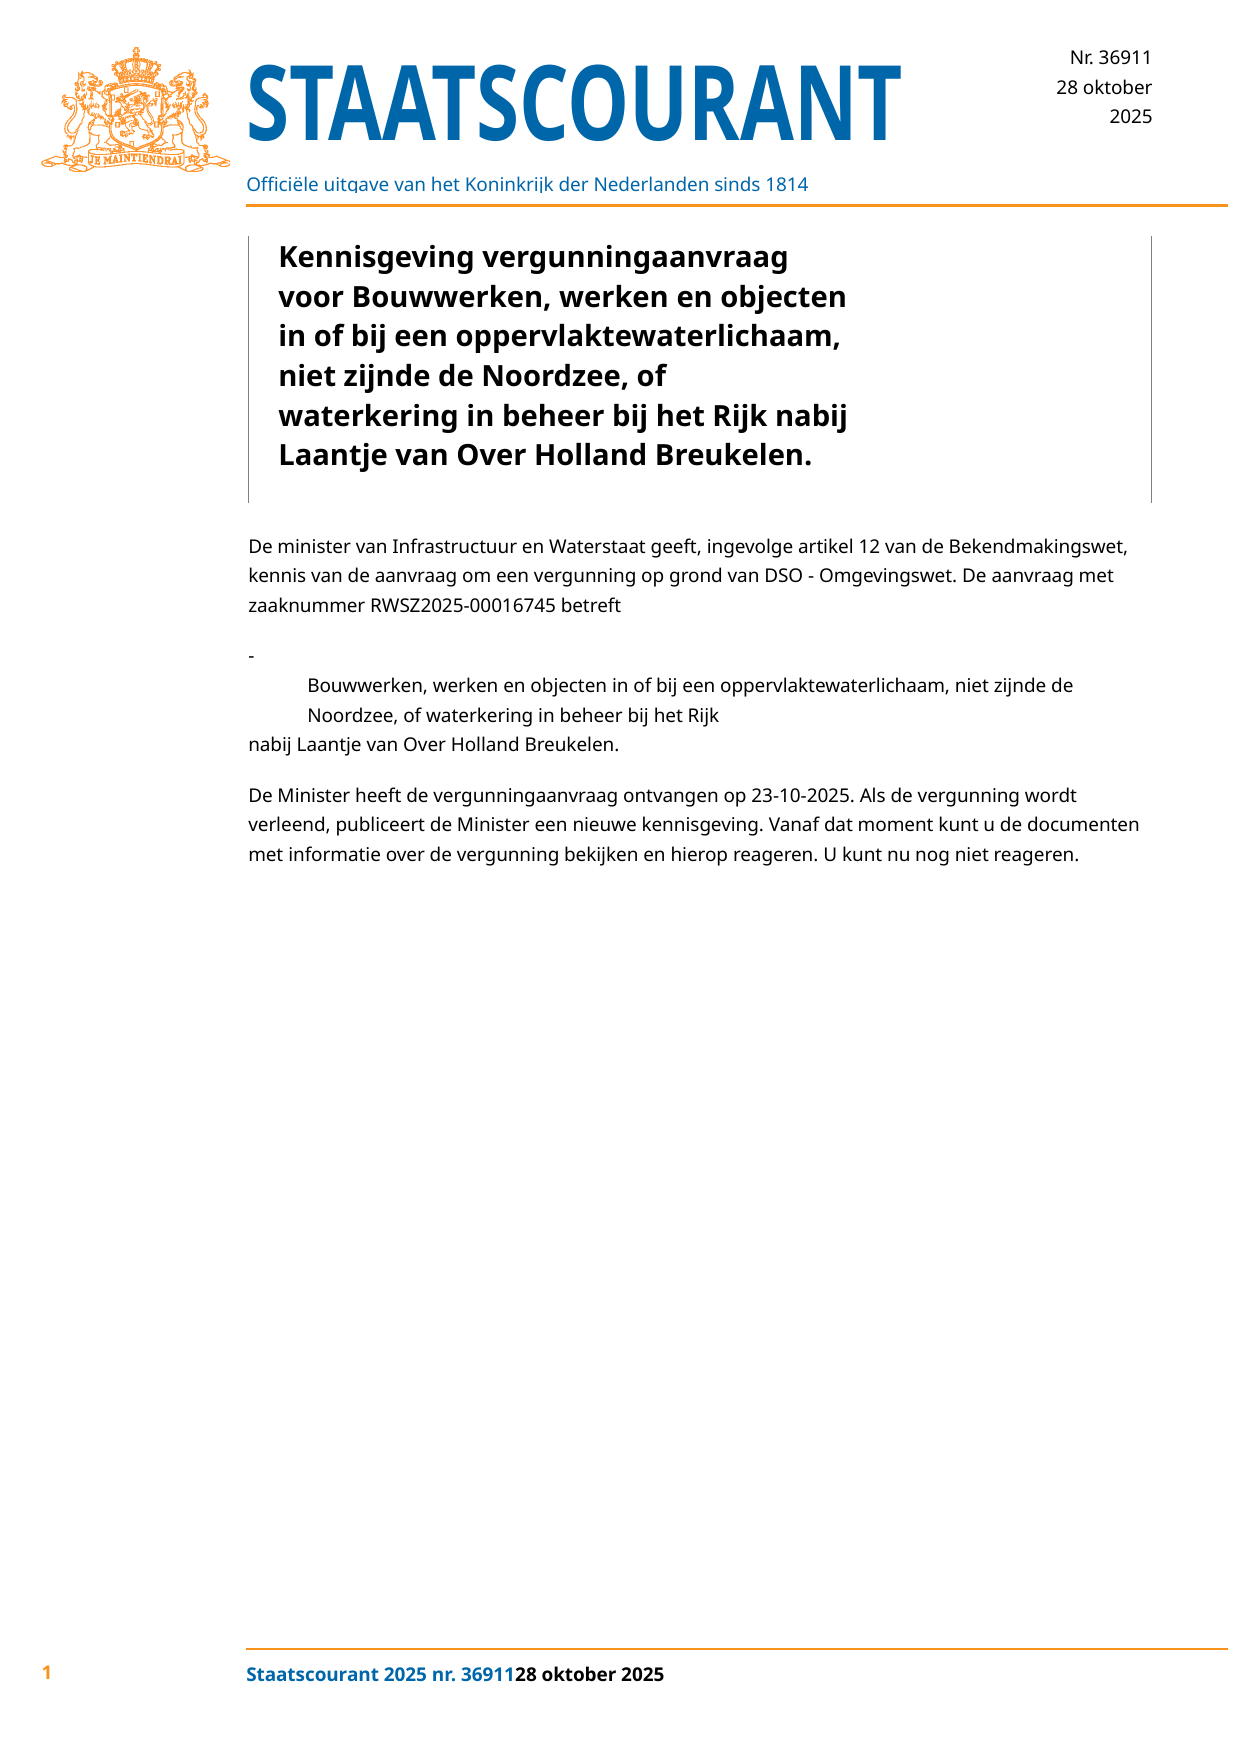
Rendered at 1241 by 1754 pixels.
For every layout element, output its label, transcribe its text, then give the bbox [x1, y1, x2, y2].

picture [41, 47, 231, 172]
picture [912, 236, 1090, 414]
table_header [850, 236, 912, 413]
list Bouwwerken, werken en objecten in of bij een oppervlaktewaterlichaam, niet zijnde de Noordzee, of waterkering in beheer bij het Rijk [248, 672, 1152, 727]
table_header [1090, 236, 1151, 413]
table_header [850, 414, 1151, 503]
text De Minister heeft de vergunningaanvraag ontvangen op 23-10-2025. Als de vergunning wordt verleend, publiceert de Minister een nieuwe kennisgeving. Vanaf dat moment kunt u de documenten met informatie over de vergunning bekijken en hierop reageren. U kunt nu nog niet reageren. [248, 782, 1152, 867]
table_header Kennisgeving vergunningaanvraag voor Bouwwerken, werken en objecten in of bij een oppervlaktewaterlichaam, niet zijnde de Noordzee, of waterkering in beheer bij het Rijk nabij Laantje van Over Holland Breukelen. [249, 236, 850, 503]
text nabij Laantje van Over Holland Breukelen. [248, 731, 1152, 757]
text De minister van Infrastructuur en Waterstaat geeft, ingevolge artikel 12 van de Bekendmakingswet, kennis van de aanvraag om een vergunning op grond van DSO - Omgevingswet. De aanvraag met zaaknummer RWSZ2025-00016745 betreft [248, 533, 1152, 618]
